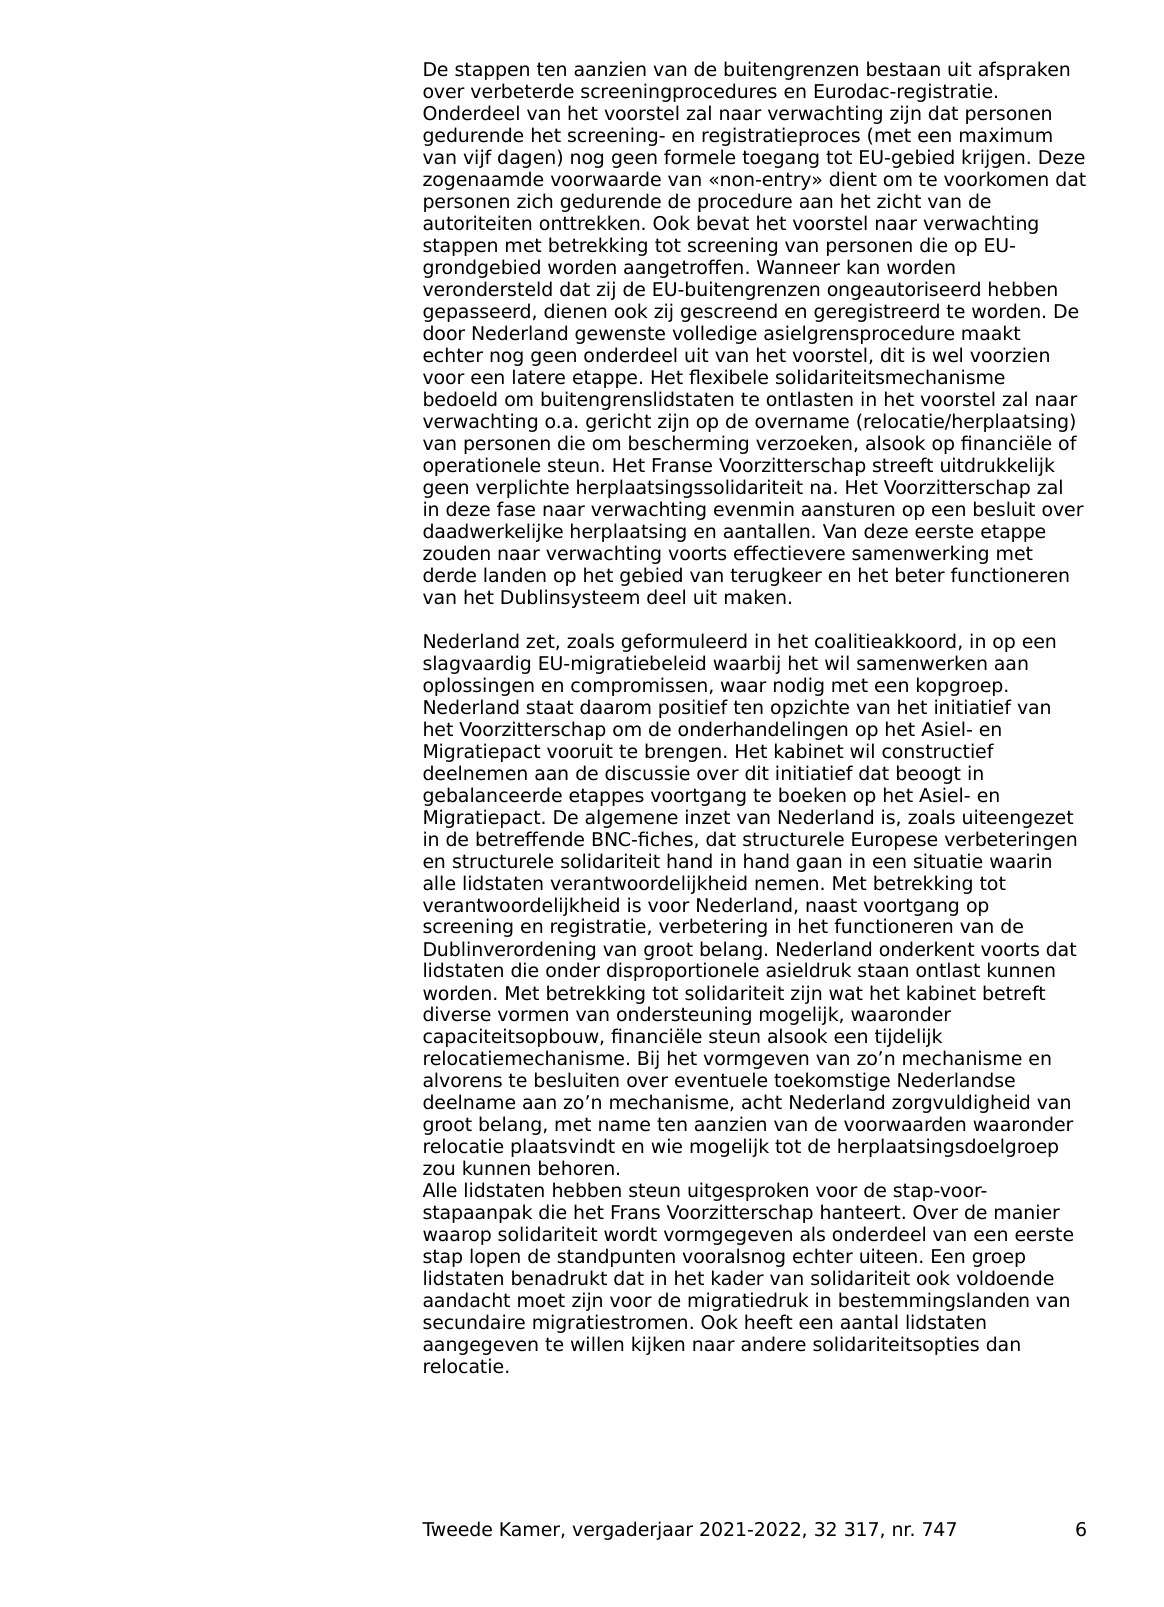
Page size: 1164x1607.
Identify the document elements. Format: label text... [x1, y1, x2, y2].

text Nederland zet, zoals geformuleerd in het coalitieakkoord, in op een slagvaardig EU-migratiebeleid waarbij het wil samenwerken aan oplossingen en compromissen, waar nodig met een kopgroep. Nederland staat daarom positief ten opzichte van het initiatief van het Voorzitterschap om de onderhandelingen op het Asiel- en Migratiepact vooruit te brengen. Het kabinet wil constructief deelnemen aan de discussie over dit initiatief dat beoogt in gebalanceerde etappes voortgang te boeken op het Asiel- en Migratiepact. De algemene inzet van Nederland is, zoals uiteengezet in de betreffende BNC-fiches, dat structurele Europese verbeteringen en structurele solidariteit hand in hand gaan in een situatie waarin alle lidstaten verantwoordelijkheid nemen. Met betrekking tot verantwoordelijkheid is voor Nederland, naast voortgang op screening en registratie, verbetering in het functioneren van de Dublinverordening van groot belang. Nederland onderkent voorts dat lidstaten die onder disproportionele asieldruk staan ontlast kunnen worden. Met betrekking tot solidariteit zijn wat het kabinet betreft diverse vormen van ondersteuning mogelijk, waaronder capaciteitsopbouw, financiële steun alsook een tijdelijk relocatiemechanisme. Bij het vormgeven van zo’n mechanisme en alvorens te besluiten over eventuele toekomstige Nederlandse deelname aan zo’n mechanisme, acht Nederland zorgvuldigheid van groot belang, met name ten aanzien van de voorwaarden waaronder relocatie plaatsvindt en wie mogelijk tot de herplaatsingsdoelgroep zou kunnen behoren. [422, 631, 1087, 1180]
text De stappen ten aanzien van de buitengrenzen bestaan uit afspraken over verbeterde screeningprocedures en Eurodac-registratie. Onderdeel van het voorstel zal naar verwachting zijn dat personen gedurende het screening- en registratieproces (met een maximum van vijf dagen) nog geen formele toegang tot EU-gebied krijgen. Deze zogenaamde voorwaarde van «non-entry» dient om te voorkomen dat personen zich gedurende de procedure aan het zicht van de autoriteiten onttrekken. Ook bevat het voorstel naar verwachting stappen met betrekking tot screening van personen die op EU-grondgebied worden aangetroffen. Wanneer kan worden verondersteld dat zij de EU-buitengrenzen ongeautoriseerd hebben gepasseerd, dienen ook zij gescreend en geregistreerd te worden. De door Nederland gewenste volledige asielgrensprocedure maakt echter nog geen onderdeel uit van het voorstel, dit is wel voorzien voor een latere etappe. Het flexibele solidariteitsmechanisme bedoeld om buitengrenslidstaten te ontlasten in het voorstel zal naar verwachting o.a. gericht zijn op de overname (relocatie/herplaatsing) van personen die om bescherming verzoeken, alsook op financiële of operationele steun. Het Franse Voorzitterschap streeft uitdrukkelijk geen verplichte herplaatsingssolidariteit na. Het Voorzitterschap zal in deze fase naar verwachting evenmin aansturen op een besluit over daadwerkelijke herplaatsing en aantallen. Van deze eerste etappe zouden naar verwachting voorts effectievere samenwerking met derde landen op het gebied van terugkeer en het beter functioneren van het Dublinsysteem deel uit maken. [422, 59, 1087, 608]
text Alle lidstaten hebben steun uitgesproken voor de stap-voor-stapaanpak die het Frans Voorzitterschap hanteert. Over de manier waarop solidariteit wordt vormgegeven als onderdeel van een eerste stap lopen de standpunten vooralsnog echter uiteen. Een groep lidstaten benadrukt dat in het kader van solidariteit ook voldoende aandacht moet zijn voor de migratiedruk in bestemmingslanden van secundaire migratiestromen. Ook heeft een aantal lidstaten aangegeven te willen kijken naar andere solidariteitsopties dan relocatie. [422, 1180, 1087, 1378]
